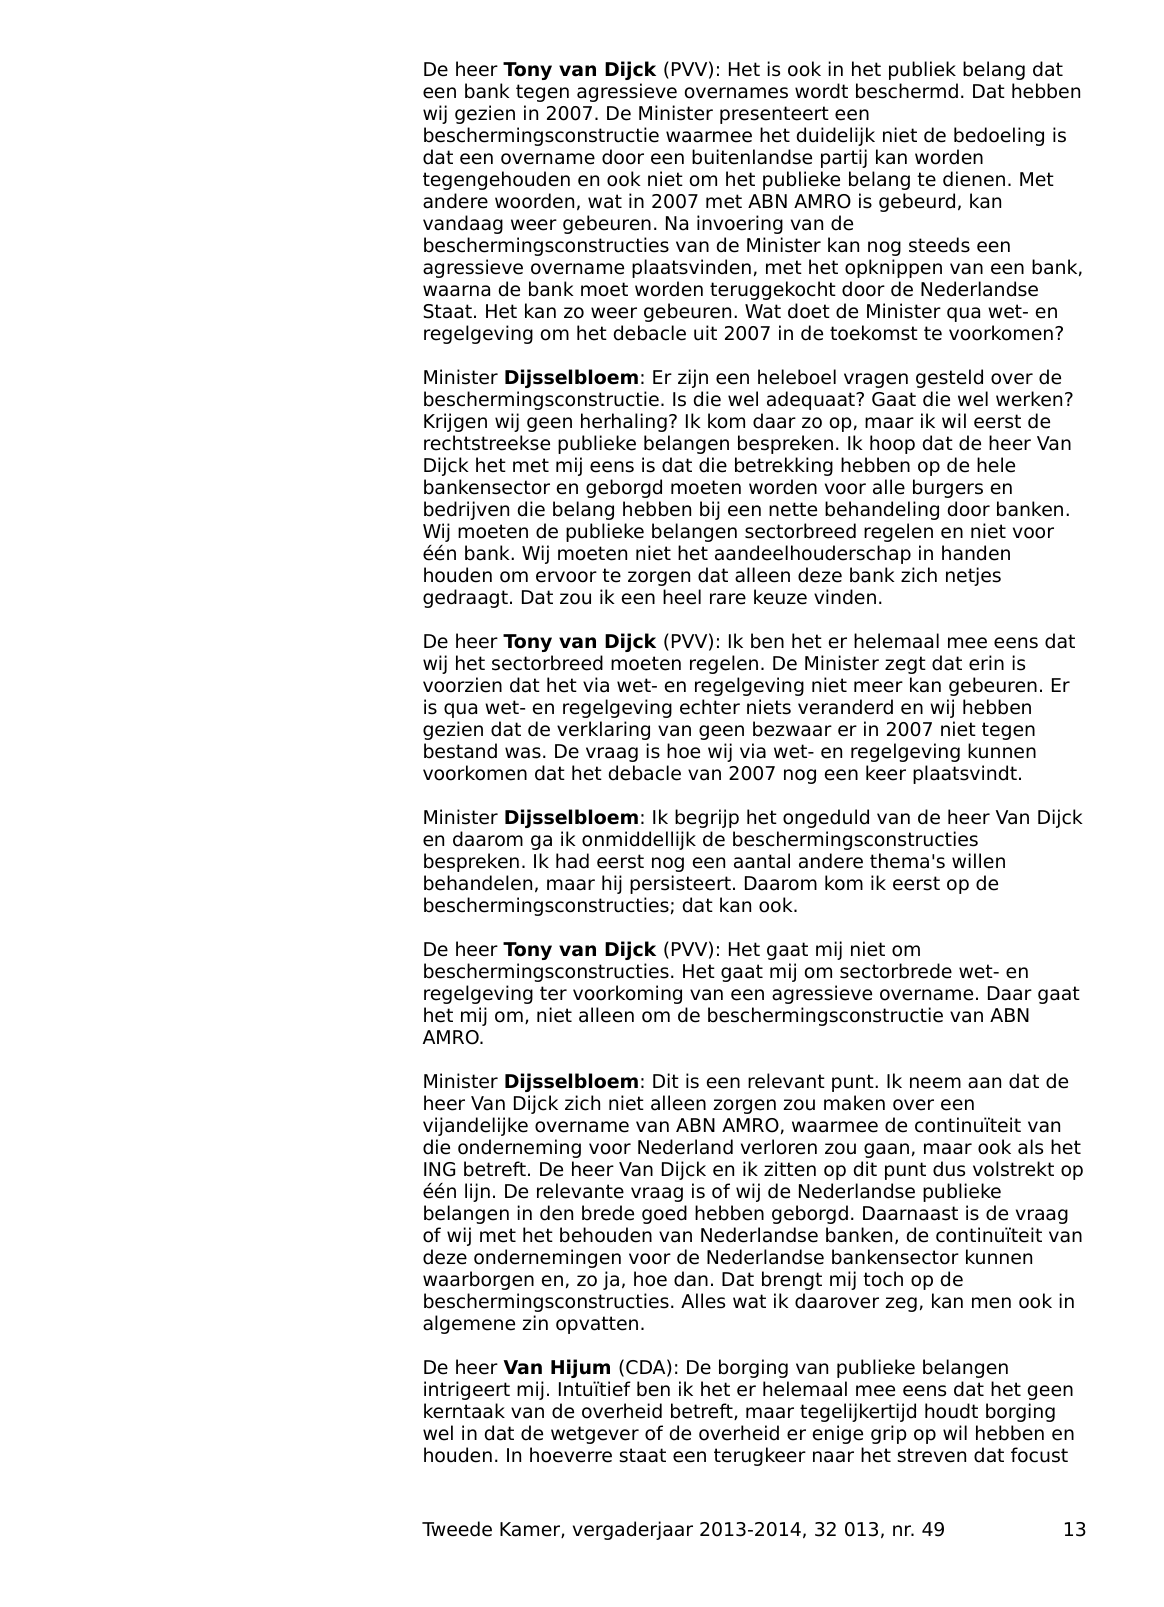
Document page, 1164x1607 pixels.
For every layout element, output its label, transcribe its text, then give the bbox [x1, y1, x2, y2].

text De heer Tony van Dijck (PVV): Het gaat mij niet om beschermingsconstructies. Het gaat mij om sectorbrede wet- en regelgeving ter voorkoming van een agressieve overname. Daar gaat het mij om, niet alleen om de beschermingsconstructie van ABN AMRO. [422, 939, 1087, 1049]
text De heer Van Hijum (CDA): De borging van publieke belangen intrigeert mij. Intuïtief ben ik het er helemaal mee eens dat het geen kerntaak van de overheid betreft, maar tegelijkertijd houdt borging wel in dat de wetgever of de overheid er enige grip op wil hebben en houden. In hoeverre staat een terugkeer naar het streven dat focust [422, 1357, 1087, 1467]
text De heer Tony van Dijck (PVV): Ik ben het er helemaal mee eens dat wij het sectorbreed moeten regelen. De Minister zegt dat erin is voorzien dat het via wet- en regelgeving niet meer kan gebeuren. Er is qua wet- en regelgeving echter niets veranderd en wij hebben gezien dat de verklaring van geen bezwaar er in 2007 niet tegen bestand was. De vraag is hoe wij via wet- en regelgeving kunnen voorkomen dat het debacle van 2007 nog een keer plaatsvindt. [422, 631, 1087, 785]
text Minister Dijsselbloem: Ik begrijp het ongeduld van de heer Van Dijck en daarom ga ik onmiddellijk de beschermingsconstructies bespreken. Ik had eerst nog een aantal andere thema's willen behandelen, maar hij persisteert. Daarom kom ik eerst op de beschermingsconstructies; dat kan ook. [422, 807, 1087, 917]
text Minister Dijsselbloem: Er zijn een heleboel vragen gesteld over de beschermingsconstructie. Is die wel adequaat? Gaat die wel werken? Krijgen wij geen herhaling? Ik kom daar zo op, maar ik wil eerst de rechtstreekse publieke belangen bespreken. Ik hoop dat de heer Van Dijck het met mij eens is dat die betrekking hebben op de hele bankensector en geborgd moeten worden voor alle burgers en bedrijven die belang hebben bij een nette behandeling door banken. Wij moeten de publieke belangen sectorbreed regelen en niet voor één bank. Wij moeten niet het aandeelhouderschap in handen houden om ervoor te zorgen dat alleen deze bank zich netjes gedraagt. Dat zou ik een heel rare keuze vinden. [422, 367, 1087, 609]
text Minister Dijsselbloem: Dit is een relevant punt. Ik neem aan dat de heer Van Dijck zich niet alleen zorgen zou maken over een vijandelijke overname van ABN AMRO, waarmee de continuïteit van die onderneming voor Nederland verloren zou gaan, maar ook als het ING betreft. De heer Van Dijck en ik zitten op dit punt dus volstrekt op één lijn. De relevante vraag is of wij de Nederlandse publieke belangen in den brede goed hebben geborgd. Daarnaast is de vraag of wij met het behouden van Nederlandse banken, de continuïteit van deze ondernemingen voor de Nederlandse bankensector kunnen waarborgen en, zo ja, hoe dan. Dat brengt mij toch op de beschermingsconstructies. Alles wat ik daarover zeg, kan men ook in algemene zin opvatten. [422, 1071, 1087, 1335]
text De heer Tony van Dijck (PVV): Het is ook in het publiek belang dat een bank tegen agressieve overnames wordt beschermd. Dat hebben wij gezien in 2007. De Minister presenteert een beschermingsconstructie waarmee het duidelijk niet de bedoeling is dat een overname door een buitenlandse partij kan worden tegengehouden en ook niet om het publieke belang te dienen. Met andere woorden, wat in 2007 met ABN AMRO is gebeurd, kan vandaag weer gebeuren. Na invoering van de beschermingsconstructies van de Minister kan nog steeds een agressieve overname plaatsvinden, met het opknippen van een bank, waarna de bank moet worden teruggekocht door de Nederlandse Staat. Het kan zo weer gebeuren. Wat doet de Minister qua wet- en regelgeving om het debacle uit 2007 in de toekomst te voorkomen? [422, 59, 1087, 345]
